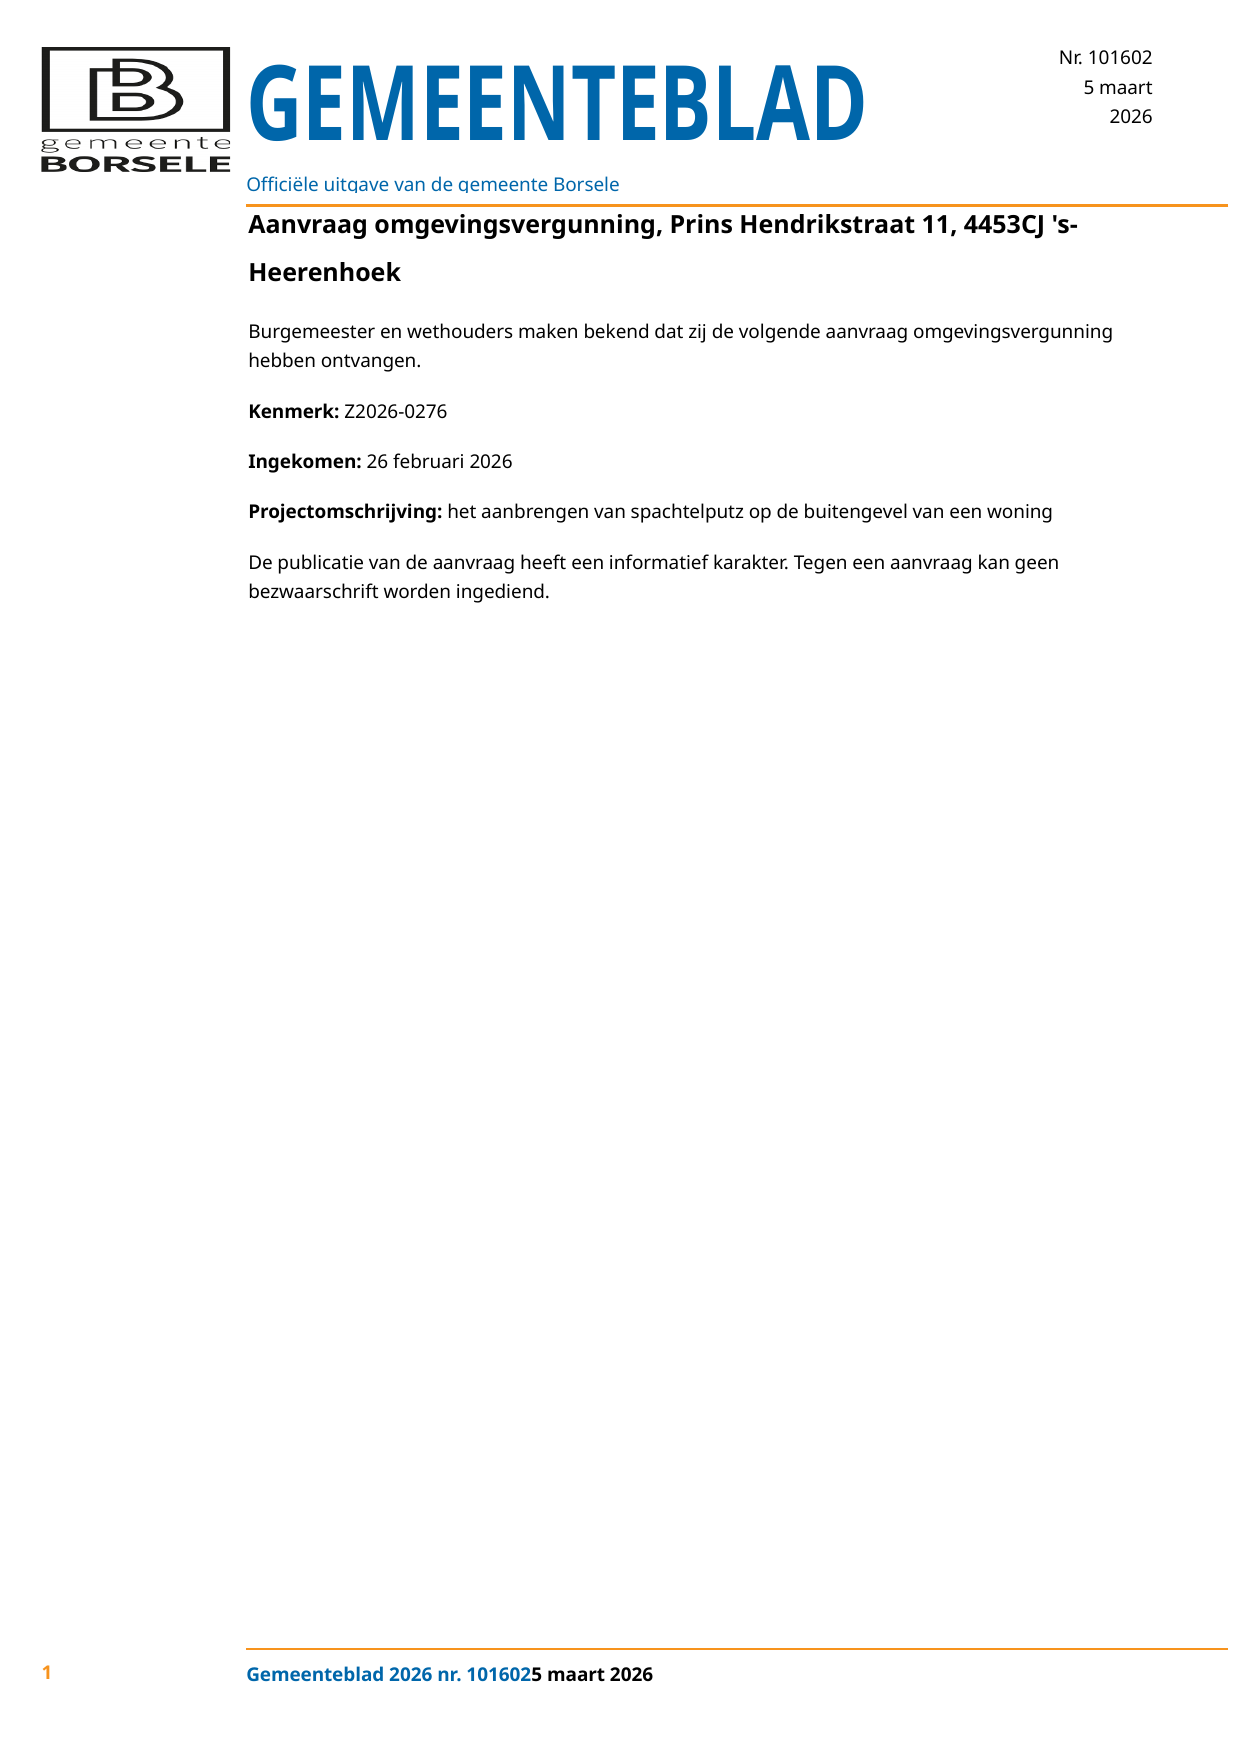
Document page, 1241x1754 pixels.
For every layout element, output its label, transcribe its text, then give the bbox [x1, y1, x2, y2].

text Burgemeester en wethouders maken bekend dat zij de volgende aanvraag omgevingsvergunning hebben ontvangen. [248, 318, 1152, 373]
text Kenmerk: Z2026-0276 [248, 398, 1152, 424]
text De publicatie van de aanvraag heeft een informatief karakter. Tegen een aanvraag kan geen bezwaarschrift worden ingediend. [248, 549, 1152, 604]
text Ingekomen: 26 februari 2026 [248, 448, 1152, 474]
text Aanvraag omgevingsvergunning, Prins Hendrikstraat 11, 4453CJ 's-Heerenhoek [248, 207, 1152, 288]
text Projectomschrijving: het aanbrengen van spachtelputz op de buitengevel van een woning [248, 499, 1152, 524]
picture [41, 47, 231, 172]
